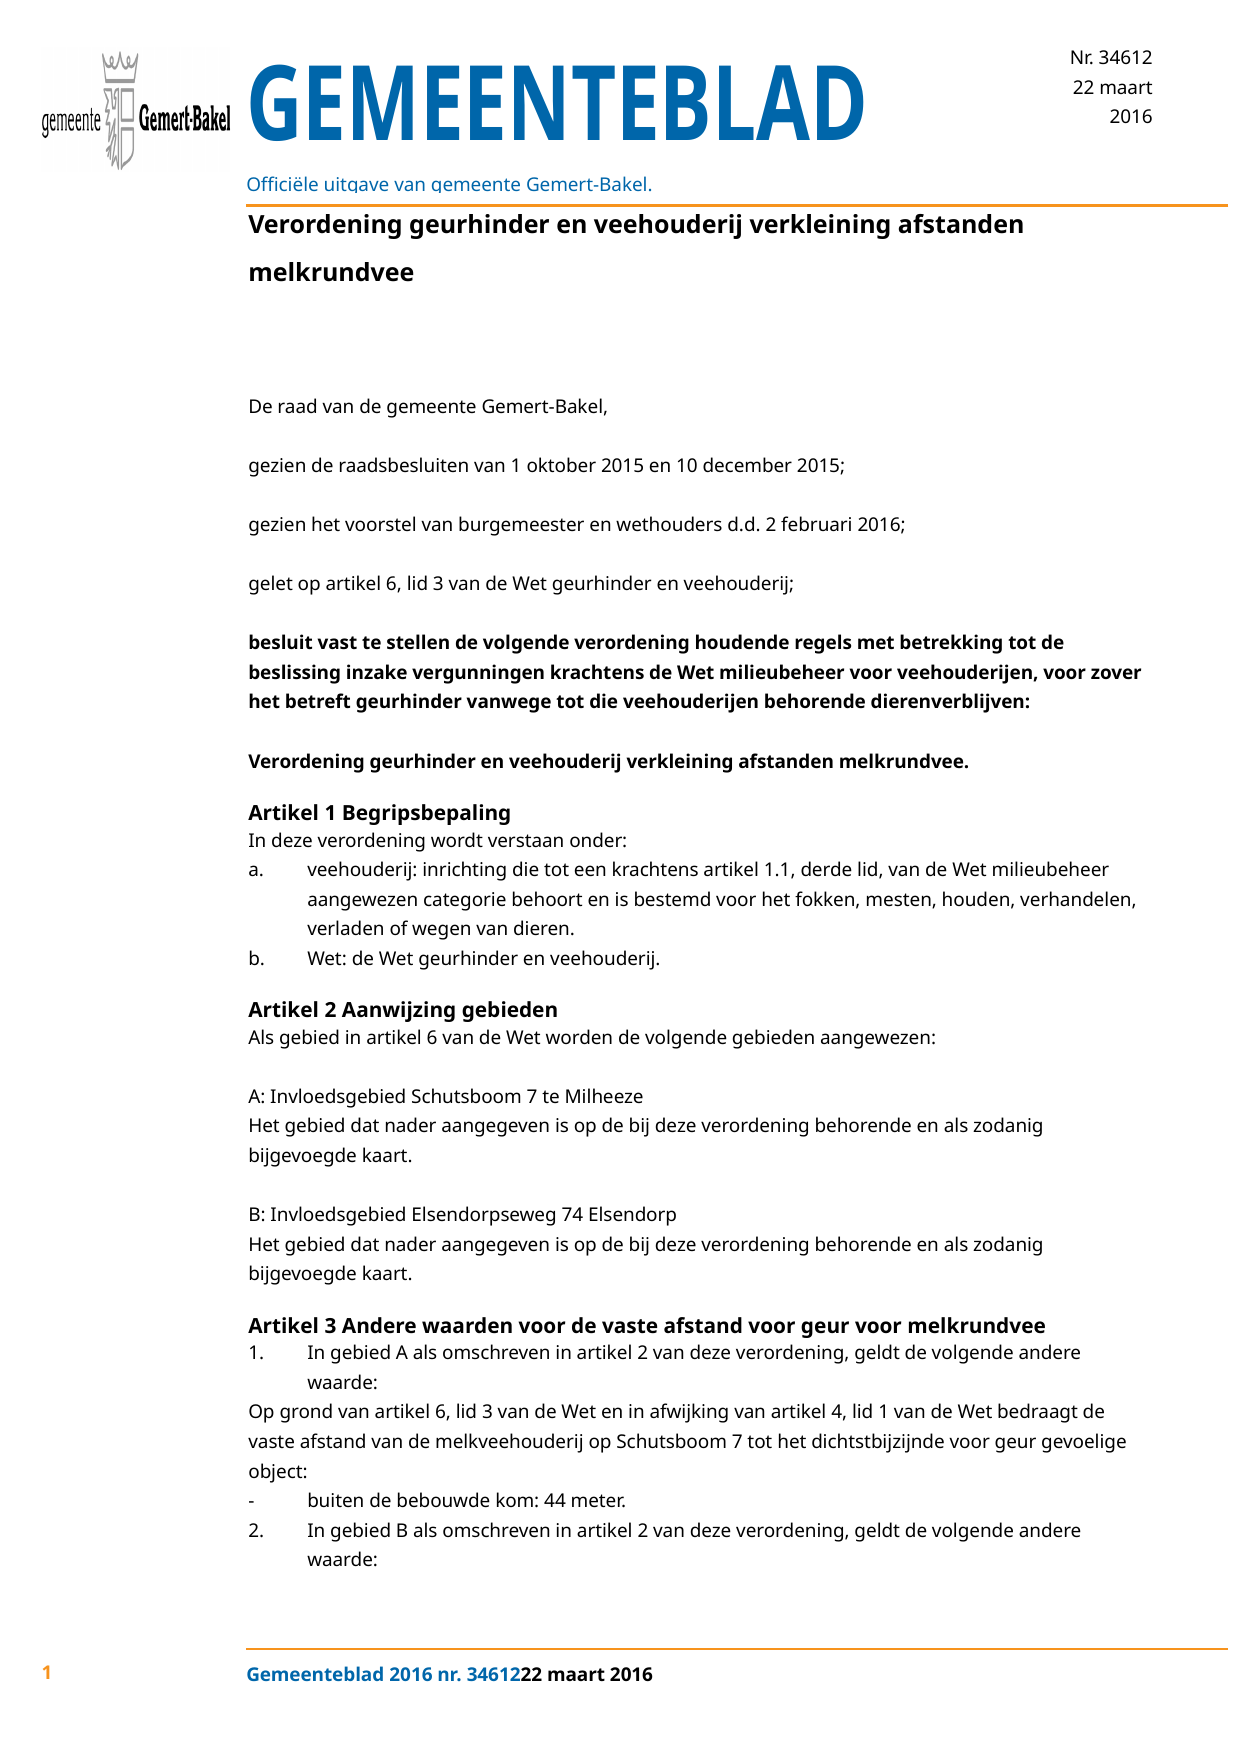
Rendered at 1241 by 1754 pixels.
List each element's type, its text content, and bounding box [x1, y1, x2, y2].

text Verordening geurhinder en veehouderij verkleining afstanden melkrundvee. [248, 748, 1152, 774]
list In gebied B als omschreven in artikel 2 van deze verordening, geldt de volgende andere waarde: [248, 1517, 1152, 1572]
text Artikel 2 Aanwijzing gebieden [248, 996, 1152, 1024]
text In deze verordening wordt verstaan onder: [248, 827, 1152, 852]
text Op grond van artikel 6, lid 3 van de Wet en in afwijking van artikel 4, lid 1 van de Wet bedraagt de vaste afstand van de melkveehouderij op Schutsboom 7 tot het dichtstbijzijnde voor geur gevoelige object: [248, 1399, 1152, 1483]
list buiten de bebouwde kom: 44 meter. [248, 1487, 1152, 1513]
text B: Invloedsgebied Elsendorpseweg 74 Elsendorp [248, 1201, 1152, 1227]
text besluit vast te stellen de volgende verordening houdende regels met betrekking tot de beslissing inzake vergunningen krachtens de Wet milieubeheer voor veehouderijen, voor zover het betreft geurhinder vanwege tot die veehouderijen behorende dierenverblijven: [248, 629, 1152, 714]
text De raad van de gemeente Gemert-Bakel, [248, 393, 1152, 419]
list In gebied A als omschreven in artikel 2 van deze verordening, geldt de volgende andere waarde: [248, 1339, 1152, 1395]
list veehouderij: inrichting die tot een krachtens artikel 1.1, derde lid, van de Wet milieubeheer aangewezen categorie behoort en is bestemd voor het fokken, mesten, houden, verhandelen, verladen of wegen van dieren. [248, 856, 1152, 941]
text A: Invloedsgebied Schutsboom 7 te Milheeze [248, 1083, 1152, 1109]
list Wet: de Wet geurhinder en veehouderij. [248, 945, 1152, 971]
text Artikel 3 Andere waarden voor de vaste afstand voor geur voor melkrundvee [248, 1311, 1152, 1339]
text Artikel 1 Begripsbepaling [248, 798, 1152, 827]
text Als gebied in artikel 6 van de Wet worden de volgende gebieden aangewezen: [248, 1024, 1152, 1050]
text gelet op artikel 6, lid 3 van de Wet geurhinder en veehouderij; [248, 570, 1152, 596]
text gezien de raadsbesluiten van 1 oktober 2015 en 10 december 2015; [248, 452, 1152, 478]
text Het gebied dat nader aangegeven is op de bij deze verordening behorende en als zodanig bijgevoegde kaart. [248, 1231, 1152, 1286]
text gezien het voorstel van burgemeester en wethouders d.d. 2 februari 2016; [248, 511, 1152, 537]
text Verordening geurhinder en veehouderij verkleining afstanden melkrundvee [248, 207, 1152, 288]
text Het gebied dat nader aangegeven is op de bij deze verordening behorende en als zodanig bijgevoegde kaart. [248, 1113, 1152, 1168]
picture [41, 47, 231, 172]
